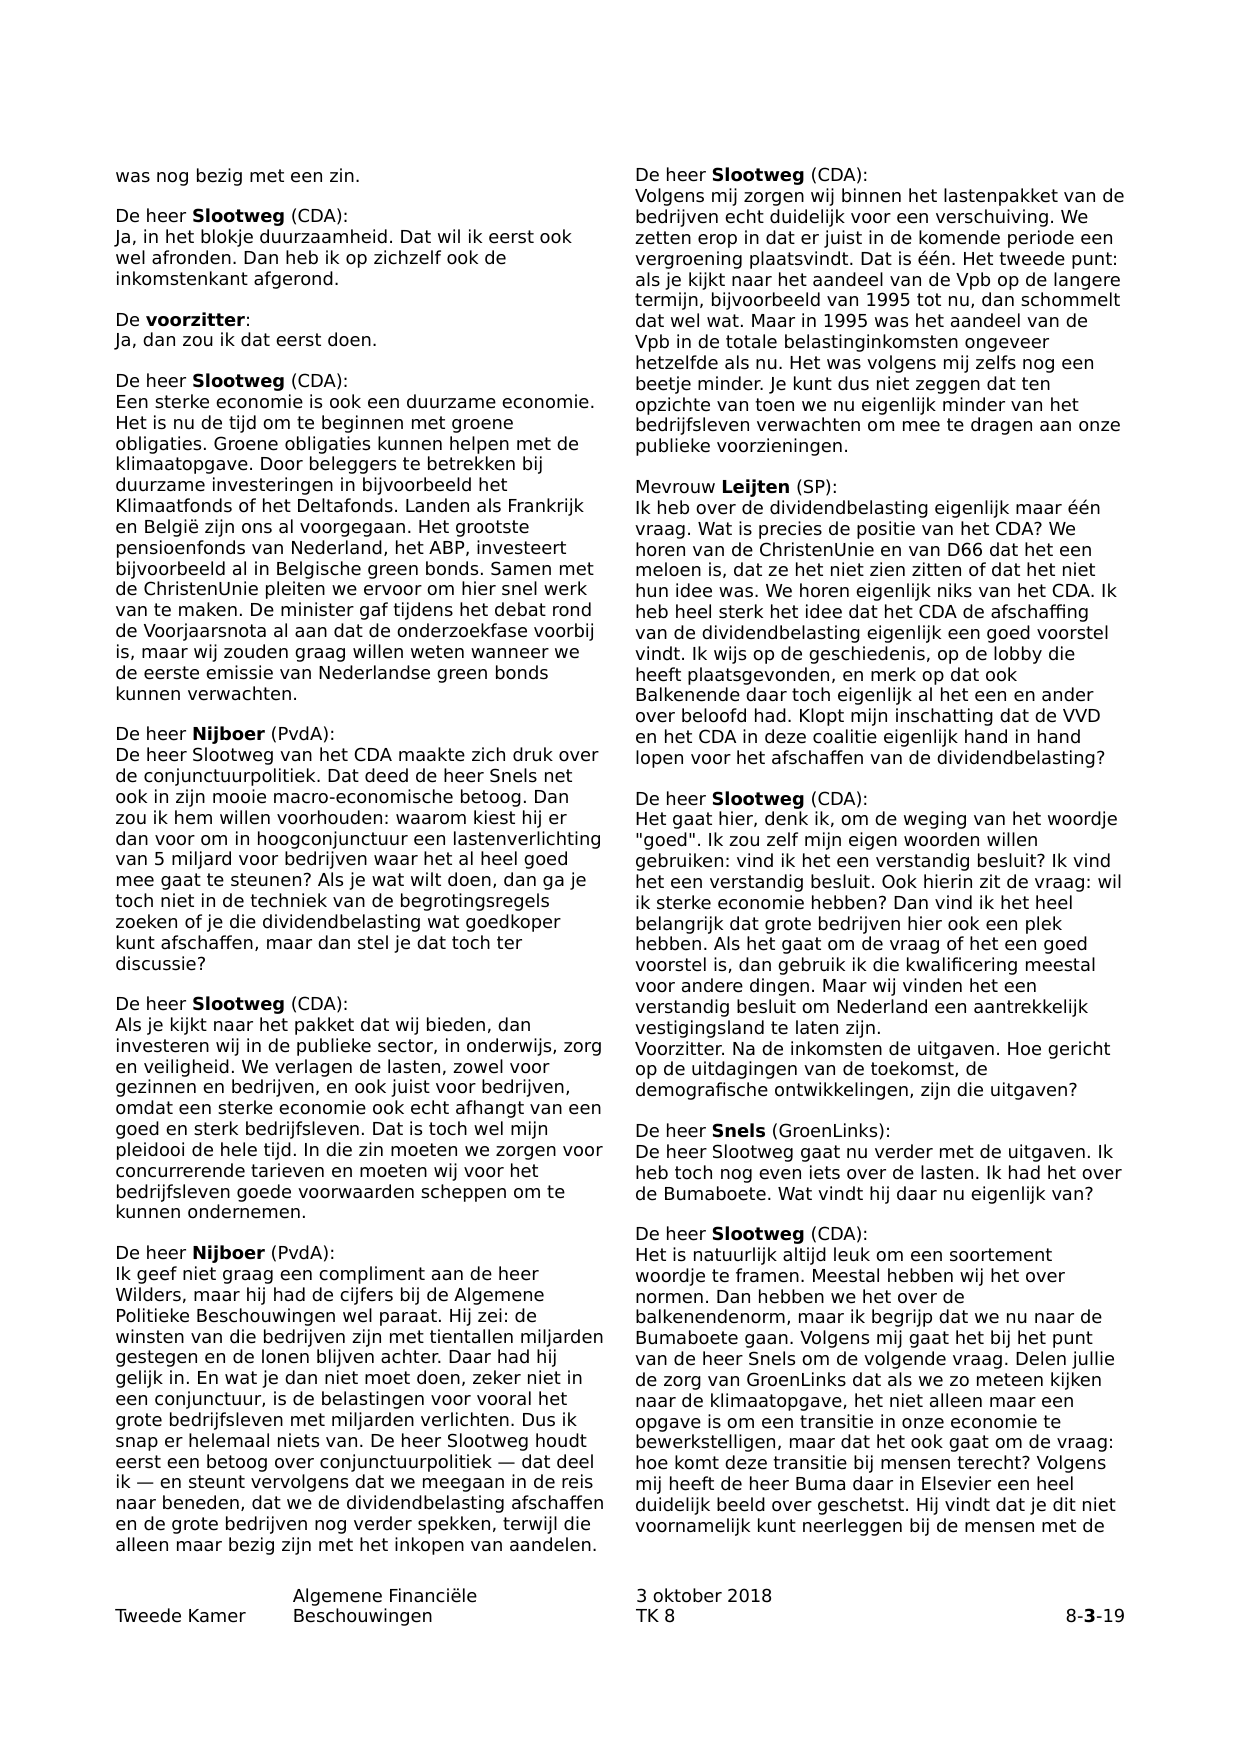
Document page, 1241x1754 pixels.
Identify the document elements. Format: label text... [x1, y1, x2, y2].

text Ik geef niet graag een compliment aan de heer Wilders, maar hij had de cijfers bij de Algemene Politieke Beschouwingen wel paraat. Hij zei: de winsten van die bedrijven zijn met tientallen miljarden gestegen en de lonen blijven achter. Daar had hij gelijk in. En wat je dan niet moet doen, zeker niet in een conjunctuur, is de belastingen voor vooral het grote bedrijfsleven met miljarden verlichten. Dus ik snap er helemaal niets van. De heer Slootweg houdt eerst een betoog over conjunctuurpolitiek — dat deel ik — en steunt vervolgens dat we meegaan in de reis naar beneden, dat we de dividendbelasting afschaffen en de grote bedrijven nog verder spekken, terwijl die alleen maar bezig zijn met het inkopen van aandelen. [115, 1264, 605, 1556]
text Het is natuurlijk altijd leuk om een soortement woordje te framen. Meestal hebben wij het over normen. Dan hebben we het over de balkenendenorm, maar ik begrijp dat we nu naar de Bumaboete gaan. Volgens mij gaat het bij het punt van de heer Snels om de volgende vraag. Delen jullie de zorg van GroenLinks dat als we zo meteen kijken naar de klimaatopgave, het niet alleen maar een opgave is om een transitie in onze economie te bewerkstelligen, maar dat het ook gaat om de vraag: hoe komt deze transitie bij mensen terecht? Volgens mij heeft de heer Buma daar in Elsevier een heel duidelijk beeld over geschetst. Hij vindt dat je dit niet voornamelijk kunt neerleggen bij de mensen met de [635, 1245, 1125, 1536]
text De heer Slootweg van het CDA maakte zich druk over de conjunctuurpolitiek. Dat deed de heer Snels net ook in zijn mooie macro-economische betoog. Dan zou ik hem willen voorhouden: waarom kiest hij er dan voor om in hoogconjunctuur een lastenverlichting van 5 miljard voor bedrijven waar het al heel goed mee gaat te steunen? Als je wat wilt doen, dan ga je toch niet in de techniek van de begrotingsregels zoeken of je die dividendbelasting wat goedkoper kunt afschaffen, maar dan stel je dat toch ter discussie? [115, 745, 605, 974]
text Als je kijkt naar het pakket dat wij bieden, dan investeren wij in de publieke sector, in onderwijs, zorg en veiligheid. We verlagen de lasten, zowel voor gezinnen en bedrijven, en ook juist voor bedrijven, omdat een sterke economie ook echt afhangt van een goed en sterk bedrijfsleven. Dat is toch wel mijn pleidooi de hele tijd. In die zin moeten we zorgen voor concurrerende tarieven en moeten wij voor het bedrijfsleven goede voorwaarden scheppen om te kunnen ondernemen. [115, 1015, 605, 1223]
text Volgens mij zorgen wij binnen het lastenpakket van de bedrijven echt duidelijk voor een verschuiving. We zetten erop in dat er juist in de komende periode een vergroening plaatsvindt. Dat is één. Het tweede punt: als je kijkt naar het aandeel van de Vpb op de langere termijn, bijvoorbeeld van 1995 tot nu, dan schommelt dat wel wat. Maar in 1995 was het aandeel van de Vpb in de totale belastinginkomsten ongeveer hetzelfde als nu. Het was volgens mij zelfs nog een beetje minder. Je kunt dus niet zeggen dat ten opzichte van toen we nu eigenlijk minder van het bedrijfsleven verwachten om mee te dragen aan onze publieke voorzieningen. [635, 186, 1125, 457]
text De heer Slootweg (CDA): [635, 1224, 1125, 1245]
text De heer Slootweg (CDA): [115, 206, 605, 227]
text Ja, dan zou ik dat eerst doen. [115, 330, 605, 351]
text De heer Slootweg (CDA): [115, 371, 605, 392]
text Ik heb over de dividendbelasting eigenlijk maar één vraag. Wat is precies de positie van het CDA? We horen van de ChristenUnie en van D66 dat het een meloen is, dat ze het niet zien zitten of dat het niet hun idee was. We horen eigenlijk niks van het CDA. Ik heb heel sterk het idee dat het CDA de afschaffing van de dividendbelasting eigenlijk een goed voorstel vindt. Ik wijs op de geschiedenis, op de lobby die heeft plaatsgevonden, en merk op dat ook Balkenende daar toch eigenlijk al het een en ander over beloofd had. Klopt mijn inschatting dat de VVD en het CDA in deze coalitie eigenlijk hand in hand lopen voor het afschaffen van de dividendbelasting? [635, 498, 1125, 768]
text Voorzitter. Na de inkomsten de uitgaven. Hoe gericht op de uitdagingen van de toekomst, de demografische ontwikkelingen, zijn die uitgaven? [635, 1038, 1125, 1101]
text was nog bezig met een zin. [115, 165, 605, 186]
text De heer Nijboer (PvdA): [115, 1243, 605, 1264]
text Een sterke economie is ook een duurzame economie. Het is nu de tijd om te beginnen met groene obligaties. Groene obligaties kunnen helpen met de klimaatopgave. Door beleggers te betrekken bij duurzame investeringen in bijvoorbeeld het Klimaatfonds of het Deltafonds. Landen als Frankrijk en België zijn ons al voorgegaan. Het grootste pensioenfonds van Nederland, het ABP, investeert bijvoorbeeld al in Belgische green bonds. Samen met de ChristenUnie pleiten we ervoor om hier snel werk van te maken. De minister gaf tijdens het debat rond de Voorjaarsnota al aan dat de onderzoekfase voorbij is, maar wij zouden graag willen weten wanneer we de eerste emissie van Nederlandse green bonds kunnen verwachten. [115, 392, 605, 704]
text De heer Slootweg (CDA): [115, 994, 605, 1015]
text Ja, in het blokje duurzaamheid. Dat wil ik eerst ook wel afronden. Dan heb ik op zichzelf ook de inkomstenkant afgerond. [115, 227, 605, 289]
text De heer Snels (GroenLinks): [635, 1121, 1125, 1142]
text Mevrouw Leijten (SP): [635, 477, 1125, 498]
text De heer Slootweg (CDA): [635, 788, 1125, 809]
text De heer Slootweg gaat nu verder met de uitgaven. Ik heb toch nog even iets over de lasten. Ik had het over de Bumaboete. Wat vindt hij daar nu eigenlijk van? [635, 1142, 1125, 1204]
text Het gaat hier, denk ik, om de weging van het woordje "goed". Ik zou zelf mijn eigen woorden willen gebruiken: vind ik het een verstandig besluit? Ik vind het een verstandig besluit. Ook hierin zit de vraag: wil ik sterke economie hebben? Dan vind ik het heel belangrijk dat grote bedrijven hier ook een plek hebben. Als het gaat om de vraag of het een goed voorstel is, dan gebruik ik die kwalificering meestal voor andere dingen. Maar wij vinden het een verstandig besluit om Nederland een aantrekkelijk vestigingsland te laten zijn. [635, 809, 1125, 1038]
text De heer Slootweg (CDA): [635, 165, 1125, 186]
text De voorzitter: [115, 309, 605, 330]
text De heer Nijboer (PvdA): [115, 724, 605, 745]
